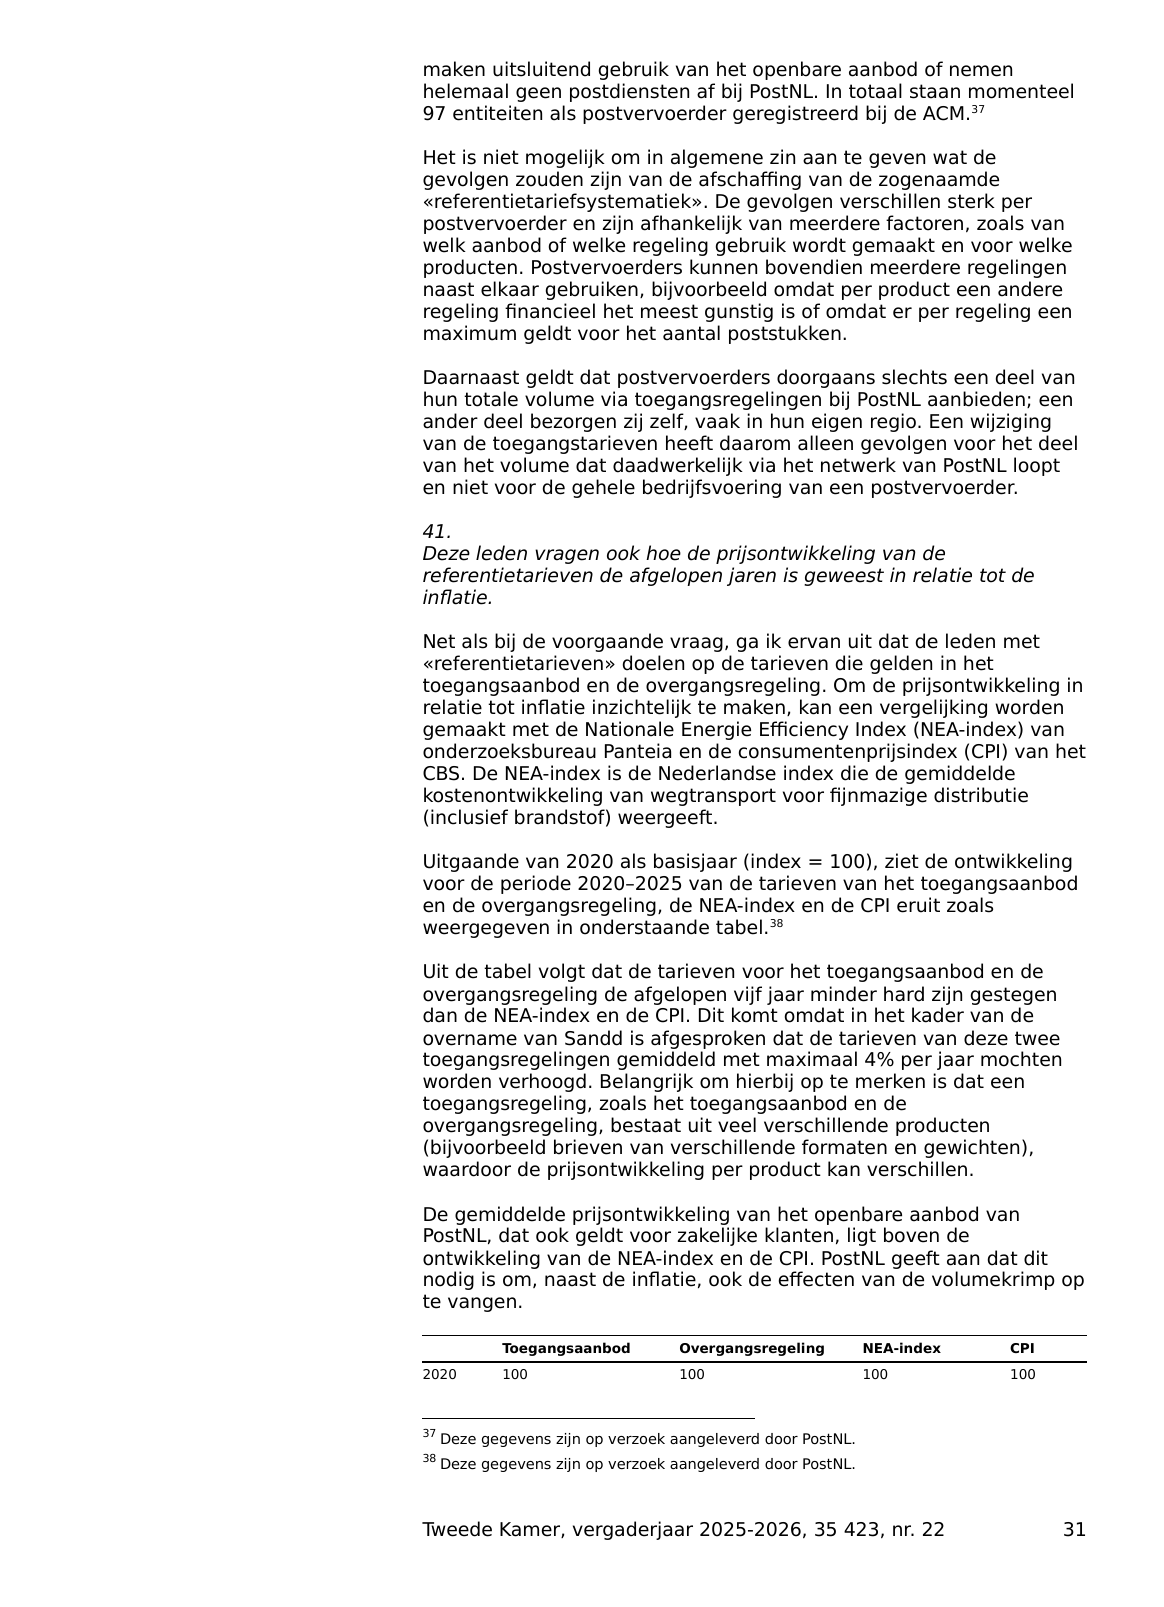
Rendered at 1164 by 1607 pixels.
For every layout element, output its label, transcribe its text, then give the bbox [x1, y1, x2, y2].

table_header [422, 1336, 496, 1361]
table_cell 2020 [422, 1363, 496, 1383]
text Uit de tabel volgt dat de tarieven voor het toegangsaanbod en de overgangsregeling de afgelopen vijf jaar minder hard zijn gestegen dan de NEA-index en de CPI. Dit komt omdat in het kader van de overname van Sandd is afgesproken dat de tarieven van deze twee toegangsregelingen gemiddeld met maximaal 4% per jaar mochten worden verhoogd. Belangrijk om hierbij op te merken is dat een toegangsregeling, zoals het toegangsaanbod en de overgangsregeling, bestaat uit veel verschillende producten (bijvoorbeeld brieven van verschillende formaten en gewichten), waardoor de prijsontwikkeling per product kan verschillen. [422, 961, 1087, 1181]
text Deze gegevens zijn op verzoek aangeleverd door PostNL. [422, 1452, 1087, 1474]
text Deze leden vragen ook hoe de prijsontwikkeling van de referentietarieven de afgelopen jaren is geweest in relatie tot de inflatie. [422, 543, 1087, 609]
table_header Toegangsaanbod [496, 1336, 673, 1361]
table_cell 100 [856, 1363, 1004, 1383]
text 41. [422, 521, 1087, 543]
text Het is niet mogelijk om in algemene zin aan te geven wat de gevolgen zouden zijn van de afschaffing van de zogenaamde «referentietariefsystematiek». De gevolgen verschillen sterk per postvervoerder en zijn afhankelijk van meerdere factoren, zoals van welk aanbod of welke regeling gebruik wordt gemaakt en voor welke producten. Postvervoerders kunnen bovendien meerdere regelingen naast elkaar gebruiken, bijvoorbeeld omdat per product een andere regeling financieel het meest gunstig is of omdat er per regeling een maximum geldt voor het aantal poststukken. [422, 147, 1087, 345]
table_cell 100 [1004, 1363, 1087, 1383]
table_header Overgangsregeling [673, 1336, 856, 1361]
text Deze gegevens zijn op verzoek aangeleverd door PostNL. [422, 1427, 1087, 1449]
text maken uitsluitend gebruik van het openbare aanbod of nemen helemaal geen postdiensten af bij PostNL. In totaal staan momenteel 97 entiteiten als postvervoerder geregistreerd bij de ACM. [422, 59, 1087, 125]
text Net als bij de voorgaande vraag, ga ik ervan uit dat de leden met «referentietarieven» doelen op de tarieven die gelden in het toegangsaanbod en de overgangsregeling. Om de prijsontwikkeling in relatie tot inflatie inzichtelijk te maken, kan een vergelijking worden gemaakt met de Nationale Energie Efficiency Index (NEA-index) van onderzoeksbureau Panteia en de consumentenprijsindex (CPI) van het CBS. De NEA-index is de Nederlandse index die de gemiddelde kostenontwikkeling van wegtransport voor fijnmazige distributie (inclusief brandstof) weergeeft. [422, 631, 1087, 829]
table_header CPI [1004, 1336, 1087, 1361]
text Uitgaande van 2020 als basisjaar (index = 100), ziet de ontwikkeling voor de periode 2020–2025 van de tarieven van het toegangsaanbod en de overgangsregeling, de NEA-index en de CPI eruit zoals weergegeven in onderstaande tabel. [422, 851, 1087, 939]
text Daarnaast geldt dat postvervoerders doorgaans slechts een deel van hun totale volume via toegangsregelingen bij PostNL aanbieden; een ander deel bezorgen zij zelf, vaak in hun eigen regio. Een wijziging van de toegangstarieven heeft daarom alleen gevolgen voor het deel van het volume dat daadwerkelijk via het netwerk van PostNL loopt en niet voor de gehele bedrijfsvoering van een postvervoerder. [422, 367, 1087, 499]
table_header NEA-index [856, 1336, 1004, 1361]
table_cell 100 [673, 1363, 856, 1383]
table_cell 100 [496, 1363, 673, 1383]
text De gemiddelde prijsontwikkeling van het openbare aanbod van PostNL, dat ook geldt voor zakelijke klanten, ligt boven de ontwikkeling van de NEA-index en de CPI. PostNL geeft aan dat dit nodig is om, naast de inflatie, ook de effecten van de volumekrimp op te vangen. [422, 1203, 1087, 1313]
